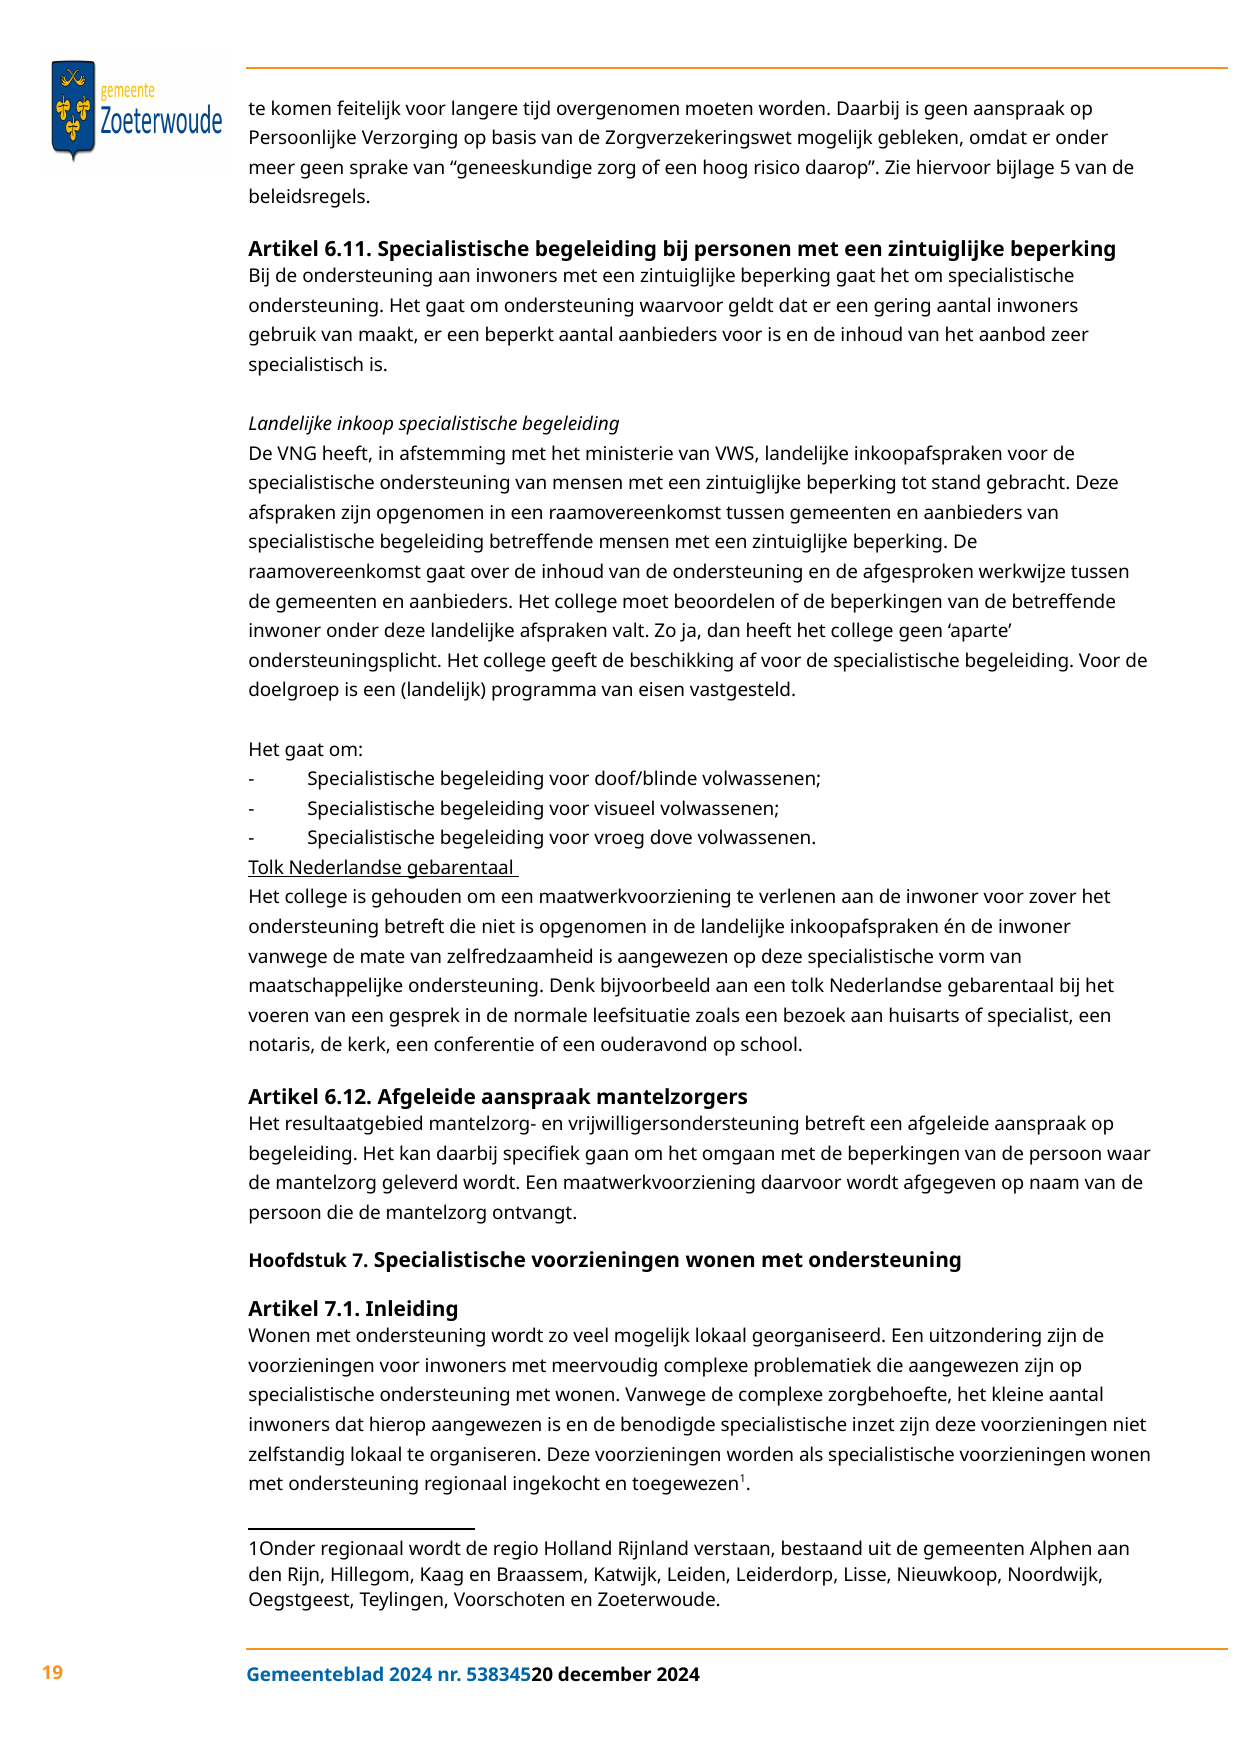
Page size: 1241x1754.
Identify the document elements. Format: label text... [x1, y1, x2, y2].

text Het gaat om: [248, 736, 1152, 761]
picture [41, 47, 231, 172]
text Artikel 6.11. Specialistische begeleiding bij personen met een zintuiglijke beperking [248, 234, 1152, 262]
list Specialistische begeleiding voor visueel volwassenen; [248, 795, 1152, 821]
text te komen feitelijk voor langere tijd overgenomen moeten worden. Daarbij is geen aanspraak op Persoonlijke Verzorging op basis van de Zorgverzekeringswet mogelijk gebleken, omdat er onder meer geen sprake van “geneeskundige zorg of een hoog risico daarop”. Zie hiervoor bijlage 5 van de beleidsregels. [248, 95, 1152, 209]
text Het college is gehouden om een maatwerkvoorziening te verlenen aan de inwoner voor zover het ondersteuning betreft die niet is opgenomen in de landelijke inkoopafspraken én de inwoner vanwege de mate van zelfredzaamheid is aangewezen op deze specialistische vorm van maatschappelijke ondersteuning. Denk bijvoorbeeld aan een tolk Nederlandse gebarentaal bij het voeren van een gesprek in de normale leefsituatie zoals een bezoek aan huisarts of specialist, een notaris, de kerk, een conferentie of een ouderavond op school. [248, 884, 1152, 1057]
text De VNG heeft, in afstemming met het ministerie van VWS, landelijke inkoopafspraken voor de specialistische ondersteuning van mensen met een zintuiglijke beperking tot stand gebracht. Deze afspraken zijn opgenomen in een raamovereenkomst tussen gemeenten en aanbieders van specialistische begeleiding betreffende mensen met een zintuiglijke beperking. De raamovereenkomst gaat over de inhoud van de ondersteuning en de afgesproken werkwijze tussen de gemeenten en aanbieders. Het college moet beoordelen of de beperkingen van de betreffende inwoner onder deze landelijke afspraken valt. Zo ja, dan heeft het college geen ‘aparte’ ondersteuningsplicht. Het college geeft de beschikking af voor de specialistische begeleiding. Voor de doelgroep is een (landelijk) programma van eisen vastgesteld. [248, 440, 1152, 702]
text Onder regionaal wordt de regio Holland Rijnland verstaan, bestaand uit de gemeenten Alphen aan den Rijn, Hillegom, Kaag en Braassem, Katwijk, Leiden, Leiderdorp, Lisse, Nieuwkoop, Noordwijk, Oegstgeest, Teylingen, Voorschoten en Zoeterwoude. [248, 1535, 1152, 1612]
text Tolk Nederlandse gebarentaal [248, 854, 1152, 880]
text Artikel 7.1. Inleiding [248, 1294, 1152, 1322]
list Specialistische begeleiding voor doof/blinde volwassenen; [248, 765, 1152, 791]
text Artikel 6.12. Afgeleide aanspraak mantelzorgers [248, 1082, 1152, 1110]
text Bij de ondersteuning aan inwoners met een zintuiglijke beperking gaat het om specialistische ondersteuning. Het gaat om ondersteuning waarvoor geldt dat er een gering aantal inwoners gebruik van maakt, er een beperkt aantal aanbieders voor is en de inhoud van het aanbod zeer specialistisch is. [248, 262, 1152, 377]
text Landelijke inkoop specialistische begeleiding [248, 410, 1152, 436]
text Het resultaatgebied mantelzorg- en vrijwilligersondersteuning betreft een afgeleide aanspraak op begeleiding. Het kan daarbij specifiek gaan om het omgaan met de beperkingen van de persoon waar de mantelzorg geleverd wordt. Een maatwerkvoorziening daarvoor wordt afgegeven op naam van de persoon die de mantelzorg ontvangt. [248, 1110, 1152, 1225]
text Hoofdstuk 7. Specialistische voorzieningen wonen met ondersteuning [248, 1245, 1152, 1273]
list Specialistische begeleiding voor vroeg dove volwassenen. [248, 824, 1152, 850]
text Wonen met ondersteuning wordt zo veel mogelijk lokaal georganiseerd. Een uitzondering zijn de voorzieningen voor inwoners met meervoudig complexe problematiek die aangewezen zijn op specialistische ondersteuning met wonen. Vanwege de complexe zorgbehoefte, het kleine aantal inwoners dat hierop aangewezen is en de benodigde specialistische inzet zijn deze voorzieningen niet zelfstandig lokaal te organiseren. Deze voorzieningen worden als specialistische voorzieningen wonen met ondersteuning regionaal ingekocht en toegewezen. [248, 1322, 1152, 1496]
